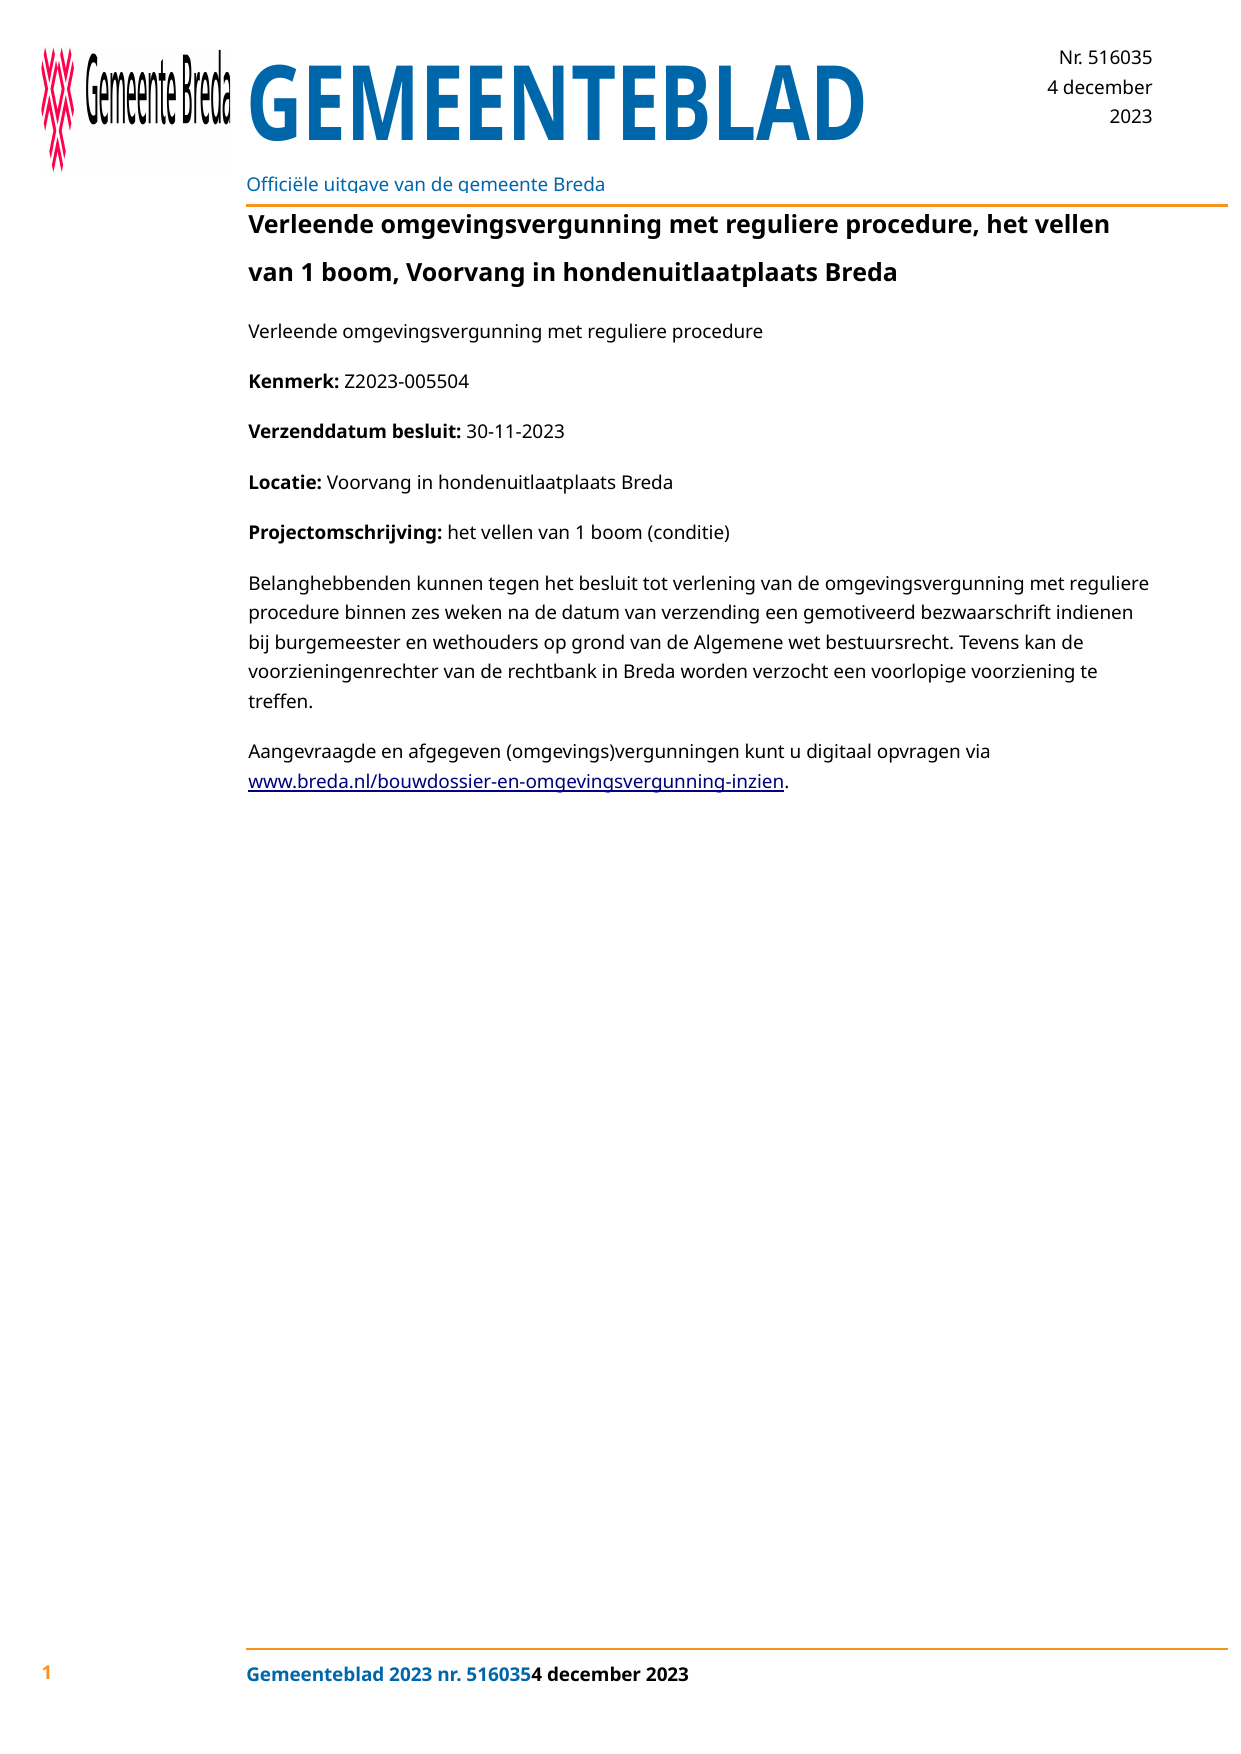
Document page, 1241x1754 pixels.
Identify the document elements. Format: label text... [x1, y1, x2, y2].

text Aangevraagde en afgegeven (omgevings)vergunningen kunt u digitaal opvragen via www.breda.nl/bouwdossier-en-omgevingsvergunning-inzien. [248, 739, 1152, 794]
text Verzenddatum besluit: 30-11-2023 [248, 419, 1152, 444]
text Belanghebbenden kunnen tegen het besluit tot verlening van de omgevingsvergunning met reguliere procedure binnen zes weken na de datum van verzending een gemotiveerd bezwaarschrift indienen bij burgemeester en wethouders op grond van de Algemene wet bestuursrecht. Tevens kan de voorzieningenrechter van de rechtbank in Breda worden verzocht een voorlopige voorziening te treffen. [248, 570, 1152, 714]
text Verleende omgevingsvergunning met reguliere procedure [248, 318, 1152, 344]
picture [41, 47, 231, 172]
text Projectomschrijving: het vellen van 1 boom (conditie) [248, 519, 1152, 545]
text Locatie: Voorvang in hondenuitlaatplaats Breda [248, 469, 1152, 495]
text Kenmerk: Z2023-005504 [248, 368, 1152, 394]
text Verleende omgevingsvergunning met reguliere procedure, het vellen van 1 boom, Voorvang in hondenuitlaatplaats Breda [248, 207, 1152, 288]
